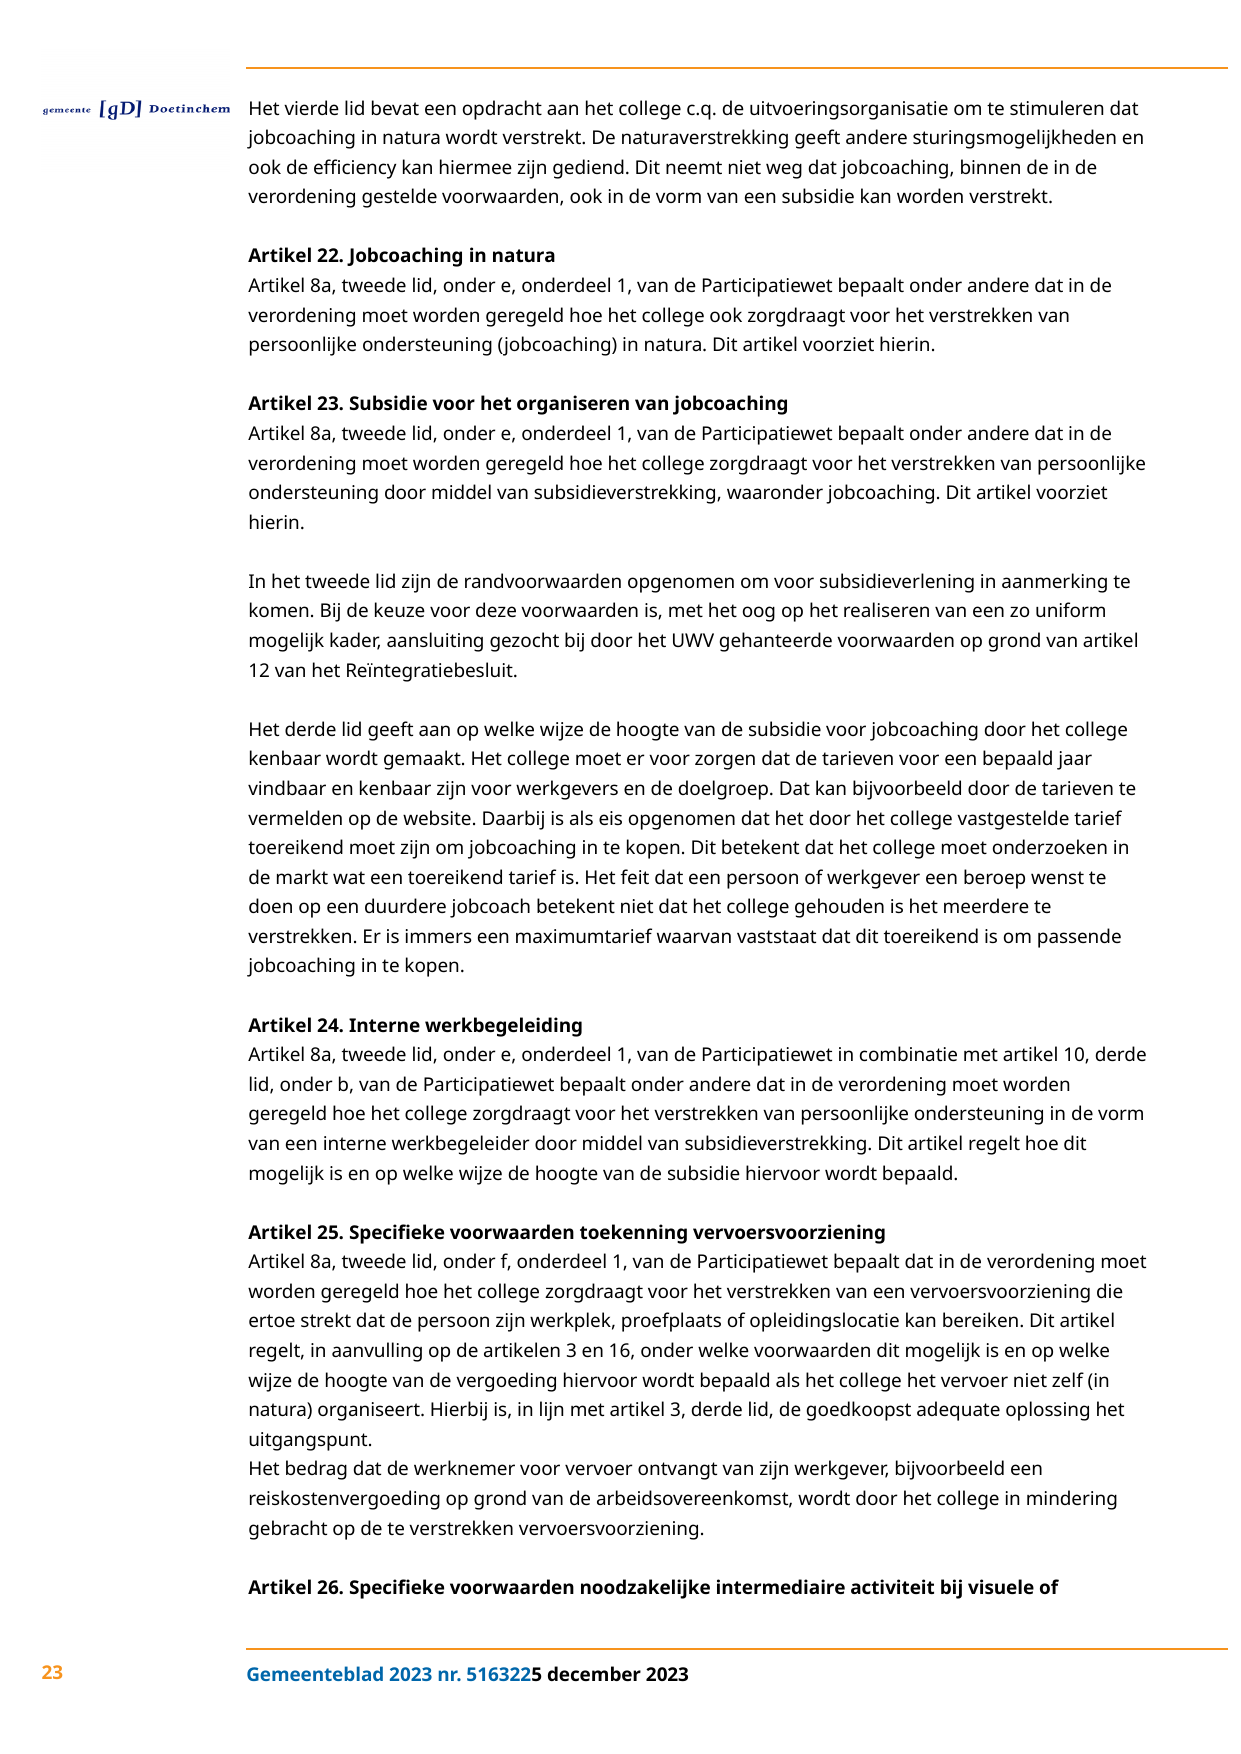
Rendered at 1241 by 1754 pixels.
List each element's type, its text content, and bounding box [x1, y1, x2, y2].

picture [41, 47, 231, 172]
text Het vierde lid bevat een opdracht aan het college c.q. de uitvoeringsorganisatie om te stimuleren dat jobcoaching in natura wordt verstrekt. De naturaverstrekking geeft andere sturingsmogelijkheden en ook de efficiency kan hiermee zijn gediend. Dit neemt niet weg dat jobcoaching, binnen de in de verordening gestelde voorwaarden, ook in de vorm van een subsidie kan worden verstrekt. [248, 95, 1152, 209]
text Artikel 8a, tweede lid, onder e, onderdeel 1, van de Participatiewet bepaalt onder andere dat in de verordening moet worden geregeld hoe het college zorgdraagt voor het verstrekken van persoonlijke ondersteuning door middel van subsidieverstrekking, waaronder jobcoaching. Dit artikel voorziet hierin. [248, 420, 1152, 535]
text Artikel 8a, tweede lid, onder e, onderdeel 1, van de Participatiewet bepaalt onder andere dat in de verordening moet worden geregeld hoe het college ook zorgdraagt voor het verstrekken van persoonlijke ondersteuning (jobcoaching) in natura. Dit artikel voorziet hierin. [248, 272, 1152, 357]
text Artikel 22. Jobcoaching in natura [248, 243, 1152, 268]
text Artikel 25. Specifieke voorwaarden toekenning vervoersvoorziening [248, 1219, 1152, 1245]
text Artikel 24. Interne werkbegeleiding [248, 1012, 1152, 1038]
text In het tweede lid zijn de randvoorwaarden opgenomen om voor subsidieverlening in aanmerking te komen. Bij de keuze voor deze voorwaarden is, met het oog op het realiseren van een zo uniform mogelijk kader, aansluiting gezocht bij door het UWV gehanteerde voorwaarden op grond van artikel 12 van het Reïntegratiebesluit. [248, 568, 1152, 683]
text Artikel 8a, tweede lid, onder e, onderdeel 1, van de Participatiewet in combinatie met artikel 10, derde lid, onder b, van de Participatiewet bepaalt onder andere dat in de verordening moet worden geregeld hoe het college zorgdraagt voor het verstrekken van persoonlijke ondersteuning in de vorm van een interne werkbegeleider door middel van subsidieverstrekking. Dit artikel regelt hoe dit mogelijk is en op welke wijze de hoogte van de subsidie hiervoor wordt bepaald. [248, 1041, 1152, 1186]
text Artikel 8a, tweede lid, onder f, onderdeel 1, van de Participatiewet bepaalt dat in de verordening moet worden geregeld hoe het college zorgdraagt voor het verstrekken van een vervoersvoorziening die ertoe strekt dat de persoon zijn werkplek, proefplaats of opleidingslocatie kan bereiken. Dit artikel regelt, in aanvulling op de artikelen 3 en 16, onder welke voorwaarden dit mogelijk is en op welke wijze de hoogte van de vergoeding hiervoor wordt bepaald als het college het vervoer niet zelf (in natura) organiseert. Hierbij is, in lijn met artikel 3, derde lid, de goedkoopst adequate oplossing het uitgangspunt. [248, 1248, 1152, 1452]
text Artikel 26. Specifieke voorwaarden noodzakelijke intermediaire activiteit bij visuele of [248, 1574, 1152, 1600]
text Artikel 23. Subsidie voor het organiseren van jobcoaching [248, 391, 1152, 416]
text Het bedrag dat de werknemer voor vervoer ontvangt van zijn werkgever, bijvoorbeeld een reiskostenvergoeding op grond van de arbeidsovereenkomst, wordt door het college in mindering gebracht op de te verstrekken vervoersvoorziening. [248, 1456, 1152, 1541]
text Het derde lid geeft aan op welke wijze de hoogte van de subsidie voor jobcoaching door het college kenbaar wordt gemaakt. Het college moet er voor zorgen dat de tarieven voor een bepaald jaar vindbaar en kenbaar zijn voor werkgevers en de doelgroep. Dat kan bijvoorbeeld door de tarieven te vermelden op de website. Daarbij is als eis opgenomen dat het door het college vastgestelde tarief toereikend moet zijn om jobcoaching in te kopen. Dit betekent dat het college moet onderzoeken in de markt wat een toereikend tarief is. Het feit dat een persoon of werkgever een beroep wenst te doen op een duurdere jobcoach betekent niet dat het college gehouden is het meerdere te verstrekken. Er is immers een maximumtarief waarvan vaststaat dat dit toereikend is om passende jobcoaching in te kopen. [248, 716, 1152, 978]
